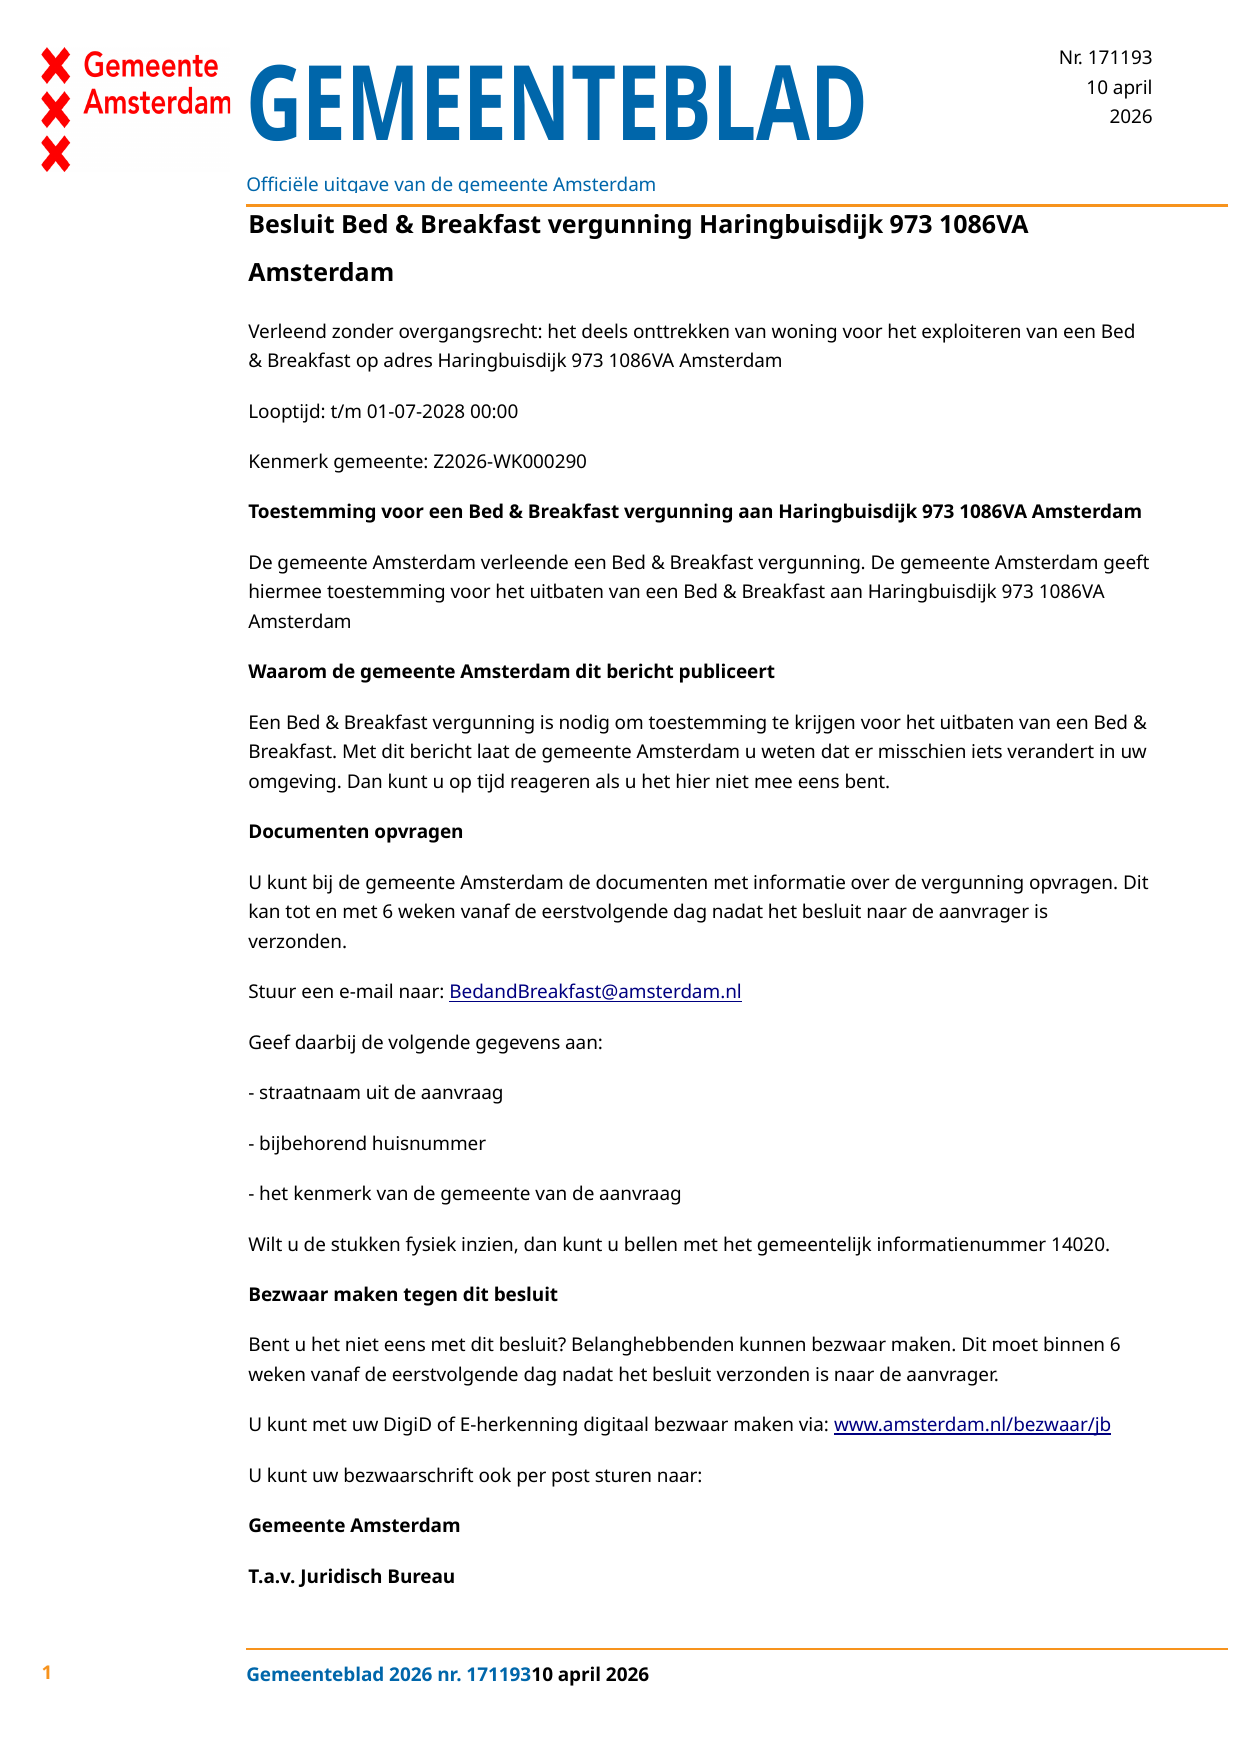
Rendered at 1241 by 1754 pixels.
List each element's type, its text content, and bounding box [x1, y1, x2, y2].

text De gemeente Amsterdam verleende een Bed & Breakfast vergunning. De gemeente Amsterdam geeft hiermee toestemming voor het uitbaten van een Bed & Breakfast aan Haringbuisdijk 973 1086VA Amsterdam [248, 549, 1152, 634]
text Verleend zonder overgangsrecht: het deels onttrekken van woning voor het exploiteren van een Bed & Breakfast op adres Haringbuisdijk 973 1086VA Amsterdam [248, 318, 1152, 373]
text U kunt bij de gemeente Amsterdam de documenten met informatie over de vergunning opvragen. Dit kan tot en met 6 weken vanaf de eerstvolgende dag nadat het besluit naar de aanvrager is verzonden. [248, 869, 1152, 954]
text Geef daarbij de volgende gegevens aan: [248, 1029, 1152, 1055]
text - bijbehorend huisnummer [248, 1130, 1152, 1156]
text Toestemming voor een Bed & Breakfast vergunning aan Haringbuisdijk 973 1086VA Amsterdam [248, 499, 1152, 524]
text Looptijd: t/m 01-07-2028 00:00 [248, 398, 1152, 424]
text T.a.v. Juridisch Bureau [248, 1563, 1152, 1589]
text Documenten opvragen [248, 819, 1152, 844]
text Gemeente Amsterdam [248, 1512, 1152, 1538]
picture [41, 47, 231, 172]
text U kunt uw bezwaarschrift ook per post sturen naar: [248, 1462, 1152, 1488]
text Bezwaar maken tegen dit besluit [248, 1281, 1152, 1307]
text Een Bed & Breakfast vergunning is nodig om toestemming te krijgen voor het uitbaten van een Bed & Breakfast. Met dit bericht laat de gemeente Amsterdam u weten dat er misschien iets verandert in uw omgeving. Dan kunt u op tijd reageren als u het hier niet mee eens bent. [248, 709, 1152, 794]
text Bent u het niet eens met dit besluit? Belanghebbenden kunnen bezwaar maken. Dit moet binnen 6 weken vanaf de eerstvolgende dag nadat het besluit verzonden is naar de aanvrager. [248, 1332, 1152, 1387]
text - straatnaam uit de aanvraag [248, 1079, 1152, 1105]
text U kunt met uw DigiD of E-herkenning digitaal bezwaar maken via: www.amsterdam.nl/bezwaar/jb [248, 1412, 1152, 1437]
text Wilt u de stukken fysiek inzien, dan kunt u bellen met het gemeentelijk informatienummer 14020. [248, 1231, 1152, 1257]
text Besluit Bed & Breakfast vergunning Haringbuisdijk 973 1086VA Amsterdam [248, 207, 1152, 288]
text - het kenmerk van de gemeente van de aanvraag [248, 1180, 1152, 1206]
text Stuur een e-mail naar: BedandBreakfast@amsterdam.nl [248, 979, 1152, 1004]
text Waarom de gemeente Amsterdam dit bericht publiceert [248, 659, 1152, 684]
text Kenmerk gemeente: Z2026-WK000290 [248, 448, 1152, 474]
